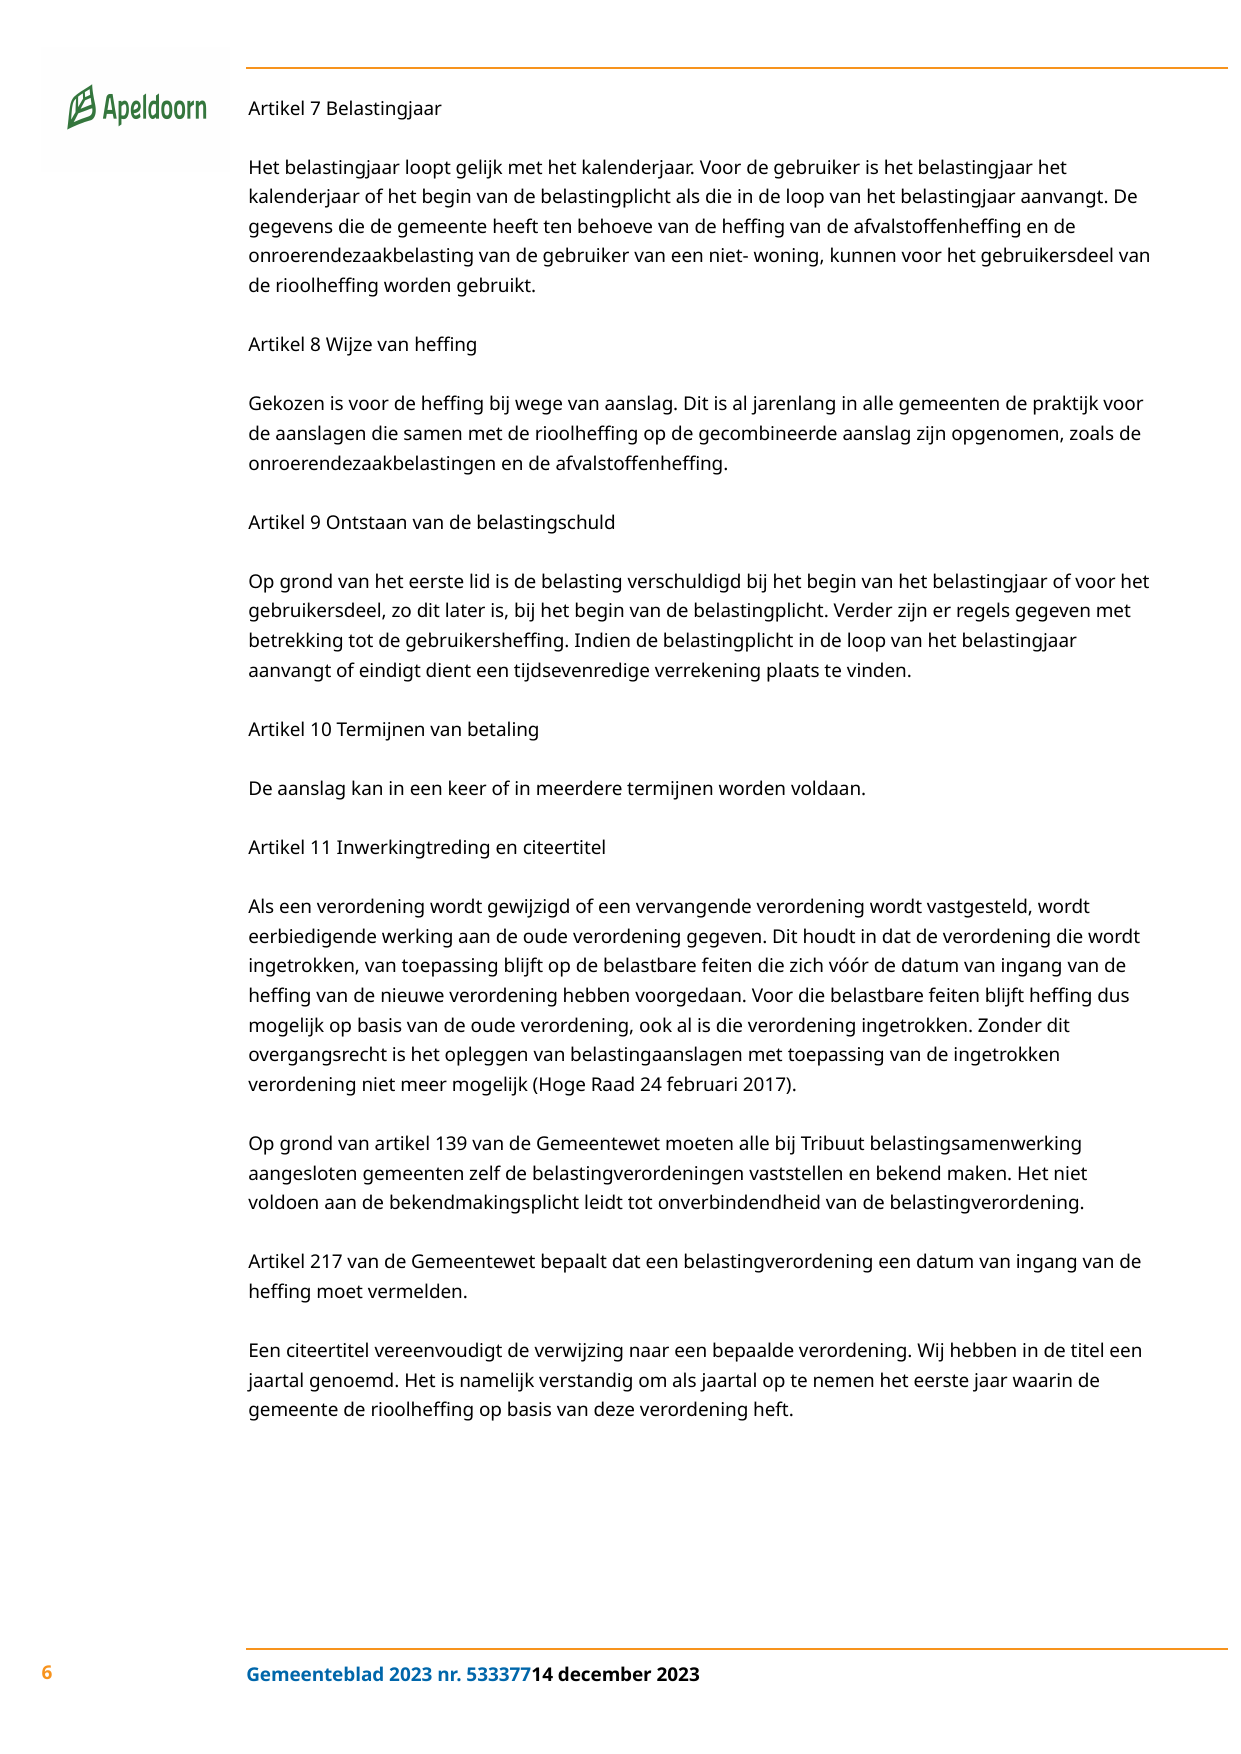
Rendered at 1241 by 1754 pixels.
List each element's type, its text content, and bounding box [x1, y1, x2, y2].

text Artikel 10 Termijnen van betaling [248, 716, 1152, 742]
text Het belastingjaar loopt gelijk met het kalenderjaar. Voor de gebruiker is het belastingjaar het kalenderjaar of het begin van de belastingplicht als die in de loop van het belastingjaar aanvangt. De gegevens die de gemeente heeft ten behoeve van de heffing van de afvalstoffenheffing en de onroerendezaakbelasting van de gebruiker van een niet- woning, kunnen voor het gebruikersdeel van de rioolheffing worden gebruikt. [248, 154, 1152, 298]
picture [41, 47, 231, 172]
text Op grond van artikel 139 van de Gemeentewet moeten alle bij Tribuut belastingsamenwerking aangesloten gemeenten zelf de belastingverordeningen vaststellen en bekend maken. Het niet voldoen aan de bekendmakingsplicht leidt tot onverbindendheid van de belastingverordening. [248, 1130, 1152, 1215]
text Een citeertitel vereenvoudigt de verwijzing naar een bepaalde verordening. Wij hebben in de titel een jaartal genoemd. Het is namelijk verstandig om als jaartal op te nemen het eerste jaar waarin de gemeente de rioolheffing op basis van deze verordening heft. [248, 1337, 1152, 1422]
text Artikel 9 Ontstaan van de belastingschuld [248, 509, 1152, 535]
text Artikel 7 Belastingjaar [248, 95, 1152, 121]
text Artikel 11 Inwerkingtreding en citeertitel [248, 834, 1152, 860]
text De aanslag kan in een keer of in meerdere termijnen worden voldaan. [248, 775, 1152, 801]
text Artikel 217 van de Gemeentewet bepaalt dat een belastingverordening een datum van ingang van de heffing moet vermelden. [248, 1248, 1152, 1304]
text Op grond van het eerste lid is de belasting verschuldigd bij het begin van het belastingjaar of voor het gebruikersdeel, zo dit later is, bij het begin van de belastingplicht. Verder zijn er regels gegeven met betrekking tot de gebruikersheffing. Indien de belastingplicht in de loop van het belastingjaar aanvangt of eindigt dient een tijdsevenredige verrekening plaats te vinden. [248, 568, 1152, 683]
text Artikel 8 Wijze van heffing [248, 331, 1152, 357]
text Als een verordening wordt gewijzigd of een vervangende verordening wordt vastgesteld, wordt eerbiedigende werking aan de oude verordening gegeven. Dit houdt in dat de verordening die wordt ingetrokken, van toepassing blijft op de belastbare feiten die zich vóór de datum van ingang van de heffing van de nieuwe verordening hebben voorgedaan. Voor die belastbare feiten blijft heffing dus mogelijk op basis van de oude verordening, ook al is die verordening ingetrokken. Zonder dit overgangsrecht is het opleggen van belastingaanslagen met toepassing van de ingetrokken verordening niet meer mogelijk (Hoge Raad 24 februari 2017). [248, 893, 1152, 1097]
text Gekozen is voor de heffing bij wege van aanslag. Dit is al jarenlang in alle gemeenten de praktijk voor de aanslagen die samen met de rioolheffing op de gecombineerde aanslag zijn opgenomen, zoals de onroerendezaakbelastingen en de afvalstoffenheffing. [248, 391, 1152, 476]
